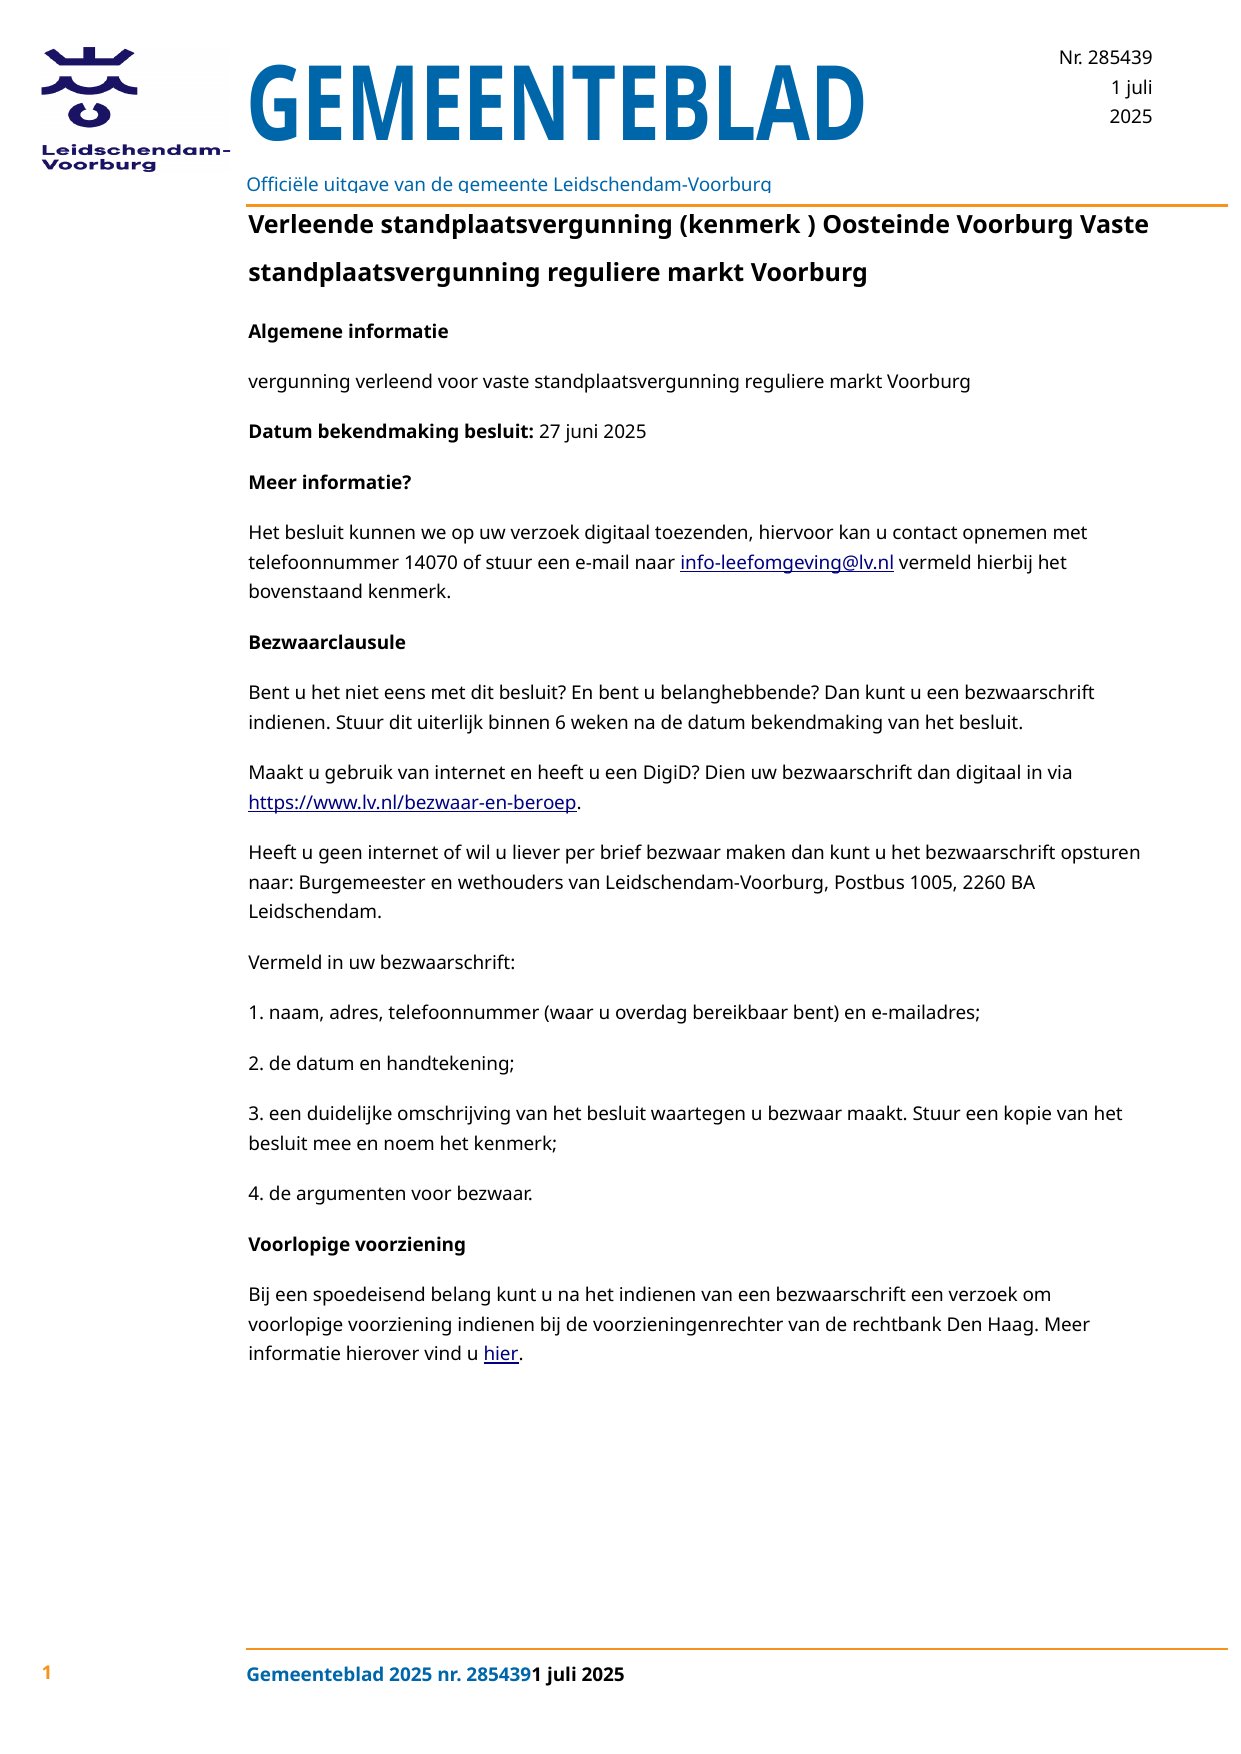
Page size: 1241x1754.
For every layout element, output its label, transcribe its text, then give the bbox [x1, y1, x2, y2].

text 1. naam, adres, telefoonnummer (waar u overdag bereikbaar bent) en e-mailadres; [248, 999, 1152, 1025]
text Vermeld in uw bezwaarschrift: [248, 949, 1152, 975]
text Algemene informatie [248, 318, 1152, 344]
text vergunning verleend voor vaste standplaatsvergunning reguliere markt Voorburg [248, 368, 1152, 394]
text Verleende standplaatsvergunning (kenmerk ) Oosteinde Voorburg Vaste standplaatsvergunning reguliere markt Voorburg [248, 207, 1152, 288]
text Bezwaarclausule [248, 629, 1152, 655]
text Datum bekendmaking besluit: 27 juni 2025 [248, 419, 1152, 444]
text Meer informatie? [248, 469, 1152, 495]
text Bij een spoedeisend belang kunt u na het indienen van een bezwaarschrift een verzoek om voorlopige voorziening indienen bij de voorzieningenrechter van de rechtbank Den Haag. Meer informatie hierover vind u hier. [248, 1281, 1152, 1366]
text Bent u het niet eens met dit besluit? En bent u belanghebbende? Dan kunt u een bezwaarschrift indienen. Stuur dit uiterlijk binnen 6 weken na de datum bekendmaking van het besluit. [248, 679, 1152, 735]
picture [41, 47, 231, 172]
text Heeft u geen internet of wil u liever per brief bezwaar maken dan kunt u het bezwaarschrift opsturen naar: Burgemeester en wethouders van Leidschendam-Voorburg, Postbus 1005, 2260 BA Leidschendam. [248, 839, 1152, 924]
text 3. een duidelijke omschrijving van het besluit waartegen u bezwaar maakt. Stuur een kopie van het besluit mee en noem het kenmerk; [248, 1100, 1152, 1156]
text Maakt u gebruik van internet en heeft u een DigiD? Dien uw bezwaarschrift dan digitaal in via https://www.lv.nl/bezwaar-en-beroep. [248, 759, 1152, 815]
text 2. de datum en handtekening; [248, 1050, 1152, 1076]
text 4. de argumenten voor bezwaar. [248, 1180, 1152, 1206]
text Het besluit kunnen we op uw verzoek digitaal toezenden, hiervoor kan u contact opnemen met telefoonnummer 14070 of stuur een e-mail naar info-leefomgeving@lv.nl vermeld hierbij het bovenstaand kenmerk. [248, 519, 1152, 604]
text Voorlopige voorziening [248, 1231, 1152, 1257]
